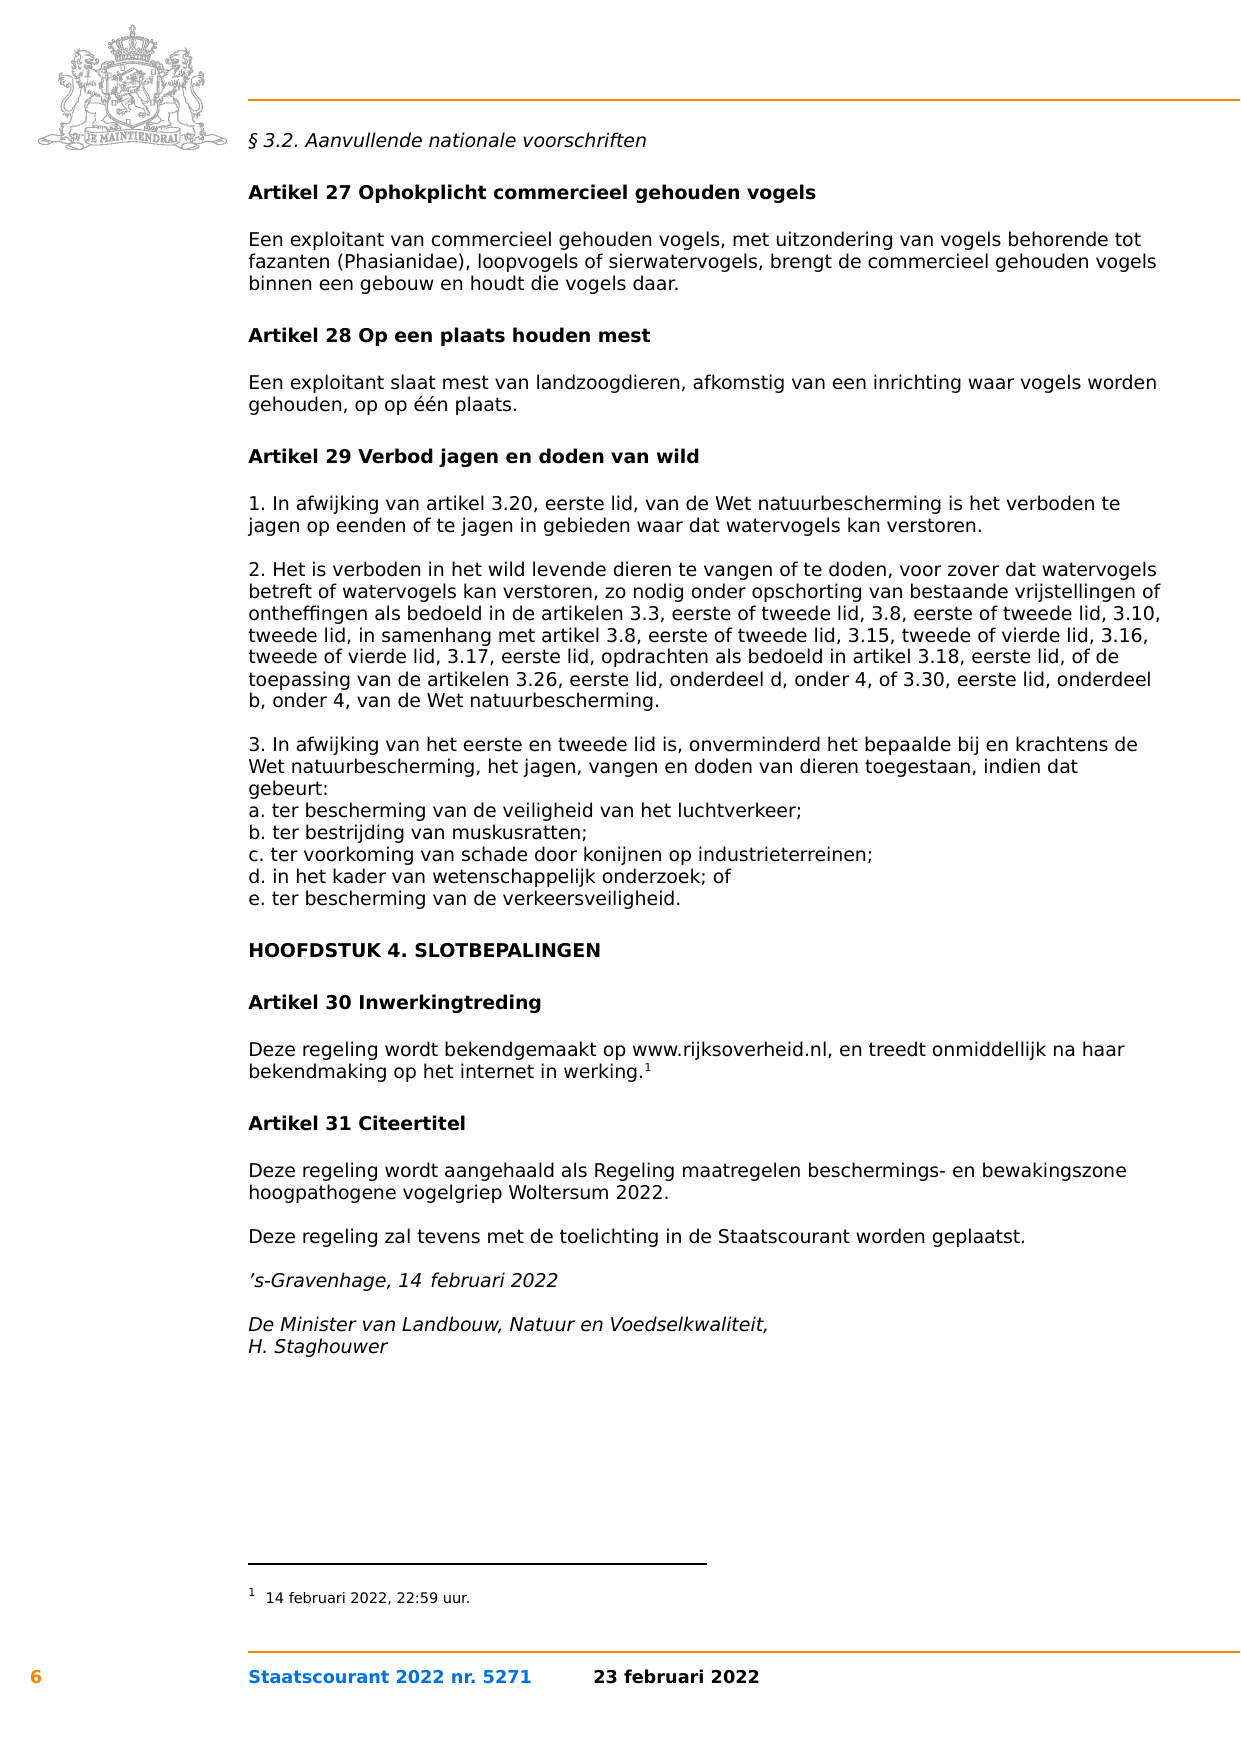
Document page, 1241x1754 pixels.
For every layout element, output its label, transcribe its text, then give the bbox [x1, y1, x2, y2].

subtitle HOOFDSTUK 4. SLOTBEPALINGEN [248, 940, 1163, 962]
text Deze regeling wordt aangehaald als Regeling maatregelen beschermings- en bewakingszone hoogpathogene vogelgriep Woltersum 2022. [248, 1160, 1163, 1204]
text 2. Het is verboden in het wild levende dieren te vangen of te doden, voor zover dat watervogels betreft of watervogels kan verstoren, zo nodig onder opschorting van bestaande vrijstellingen of ontheffingen als bedoeld in de artikelen 3.3, eerste of tweede lid, 3.8, eerste of tweede lid, 3.10, tweede lid, in samenhang met artikel 3.8, eerste of tweede lid, 3.15, tweede of vierde lid, 3.16, tweede of vierde lid, 3.17, eerste lid, opdrachten als bedoeld in artikel 3.18, eerste lid, of de toepassing van de artikelen 3.26, eerste lid, onderdeel d, onder 4, of 3.30, eerste lid, onderdeel b, onder 4, van de Wet natuurbescherming. [248, 558, 1163, 712]
text c. ter voorkoming van schade door konijnen op industrieterreinen; [248, 844, 1163, 866]
text a. ter bescherming van de veiligheid van het luchtverkeer; [248, 800, 1163, 822]
text Deze regeling zal tevens met de toelichting in de Staatscourant worden geplaatst. [248, 1226, 1163, 1248]
text e. ter bescherming van de verkeersveiligheid. [248, 888, 1163, 910]
text 14 februari 2022, 22:59 uur. [248, 1586, 1163, 1608]
subtitle Artikel 30 Inwerkingtreding [248, 992, 1163, 1014]
text Een exploitant slaat mest van landzoogdieren, afkomstig van een inrichting waar vogels worden gehouden, op op één plaats. [248, 372, 1163, 416]
text ’s-Gravenhage, 14 februari 2022 [248, 1270, 1163, 1292]
subtitle Artikel 27 Ophokplicht commercieel gehouden vogels [248, 182, 1163, 204]
text Een exploitant van commercieel gehouden vogels, met uitzondering van vogels behorende tot fazanten (Phasianidae), loopvogels of sierwatervogels, brengt de commercieel gehouden vogels binnen een gebouw en houdt die vogels daar. [248, 229, 1163, 295]
text De Minister van Landbouw, Natuur en Voedselkwaliteit, H. Staghouwer [248, 1313, 1163, 1357]
text Deze regeling wordt bekendgemaakt op www.rijksoverheid.nl, en treedt onmiddellijk na haar bekendmaking op het internet in werking. [248, 1039, 1163, 1083]
subtitle Artikel 31 Citeertitel [248, 1113, 1163, 1135]
subtitle Artikel 28 Op een plaats houden mest [248, 325, 1163, 347]
subtitle Artikel 29 Verbod jagen en doden van wild [248, 446, 1163, 468]
text 3. In afwijking van het eerste en tweede lid is, onverminderd het bepaalde bij en krachtens de Wet natuurbescherming, het jagen, vangen en doden van dieren toegestaan, indien dat gebeurt: [248, 734, 1163, 800]
text 1. In afwijking van artikel 3.20, eerste lid, van de Wet natuurbescherming is het verboden te jagen op eenden of te jagen in gebieden waar dat watervogels kan verstoren. [248, 493, 1163, 537]
text d. in het kader van wetenschappelijk onderzoek; of [248, 866, 1163, 888]
picture [38, 25, 227, 150]
subtitle § 3.2. Aanvullende nationale voorschriften [248, 130, 1163, 152]
text b. ter bestrijding van muskusratten; [248, 822, 1163, 844]
